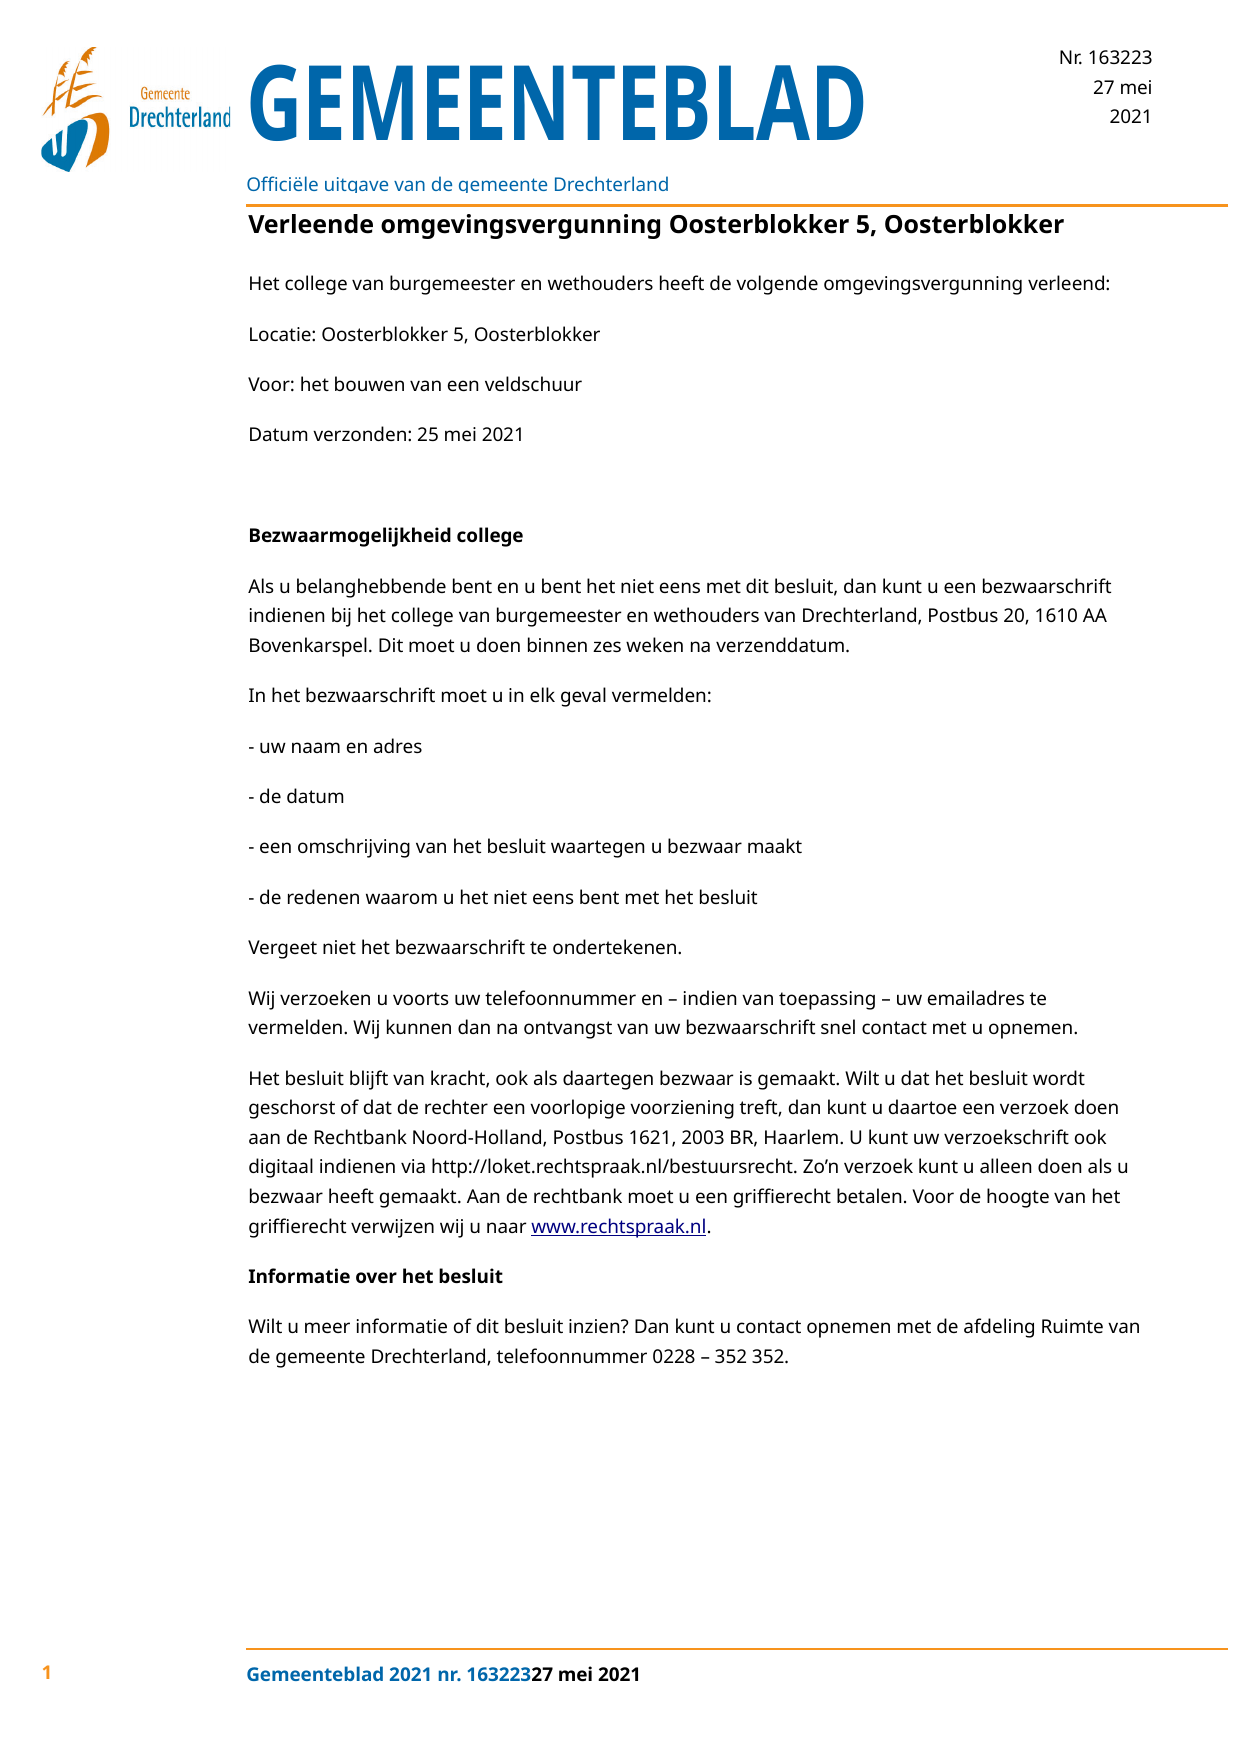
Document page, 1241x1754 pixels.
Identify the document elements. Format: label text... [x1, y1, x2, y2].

picture [226, 115, 231, 124]
picture [41, 158, 64, 172]
picture [41, 47, 231, 172]
text Als u belanghebbende bent en u bent het niet eens met dit besluit, dan kunt u een bezwaarschrift indienen bij het college van burgemeester en wethouders van Drechterland, Postbus 20, 1610 AA Bovenkarspel. Dit moet u doen binnen zes weken na verzenddatum. [248, 573, 1152, 658]
text Informatie over het besluit [248, 1263, 1152, 1289]
text Het besluit blijft van kracht, ook als daartegen bezwaar is gemaakt. Wilt u dat het besluit wordt geschorst of dat de rechter een voorlopige voorziening treft, dan kunt u daartoe een verzoek doen aan de Rechtbank Noord-Holland, Postbus 1621, 2003 BR, Haarlem. U kunt uw verzoekschrift ook digitaal indienen via http://loket.rechtspraak.nl/bestuursrecht. Zo’n verzoek kunt u alleen doen als u bezwaar heeft gemaakt. Aan de rechtbank moet u een griffierecht betalen. Voor de hoogte van het griffierecht verwijzen wij u naar www.rechtspraak.nl. [248, 1065, 1152, 1238]
text In het bezwaarschrift moet u in elk geval vermelden: [248, 682, 1152, 708]
text - een omschrijving van het besluit waartegen u bezwaar maakt [248, 834, 1152, 859]
text Het college van burgemeester en wethouders heeft de volgende omgevingsvergunning verleend: [248, 270, 1152, 296]
text Wilt u meer informatie of dit besluit inzien? Dan kunt u contact opnemen met de afdeling Ruimte van de gemeente Drechterland, telefoonnummer 0228 – 352 352. [248, 1314, 1152, 1369]
text Wij verzoeken u voorts uw telefoonnummer en – indien van toepassing – uw emailadres te vermelden. Wij kunnen dan na ontvangst van uw bezwaarschrift snel contact met u opnemen. [248, 985, 1152, 1040]
text - de redenen waarom u het niet eens bent met het besluit [248, 884, 1152, 910]
text Voor: het bouwen van een veldschuur [248, 371, 1152, 397]
text Vergeet niet het bezwaarschrift te ondertekenen. [248, 934, 1152, 960]
text - de datum [248, 783, 1152, 809]
text Verleende omgevingsvergunning Oosterblokker 5, Oosterblokker [248, 207, 1152, 241]
text Locatie: Oosterblokker 5, Oosterblokker [248, 321, 1152, 346]
text Bezwaarmogelijkheid college [248, 522, 1152, 548]
text Datum verzonden: 25 mei 2021 [248, 422, 1152, 447]
text - uw naam en adres [248, 733, 1152, 758]
